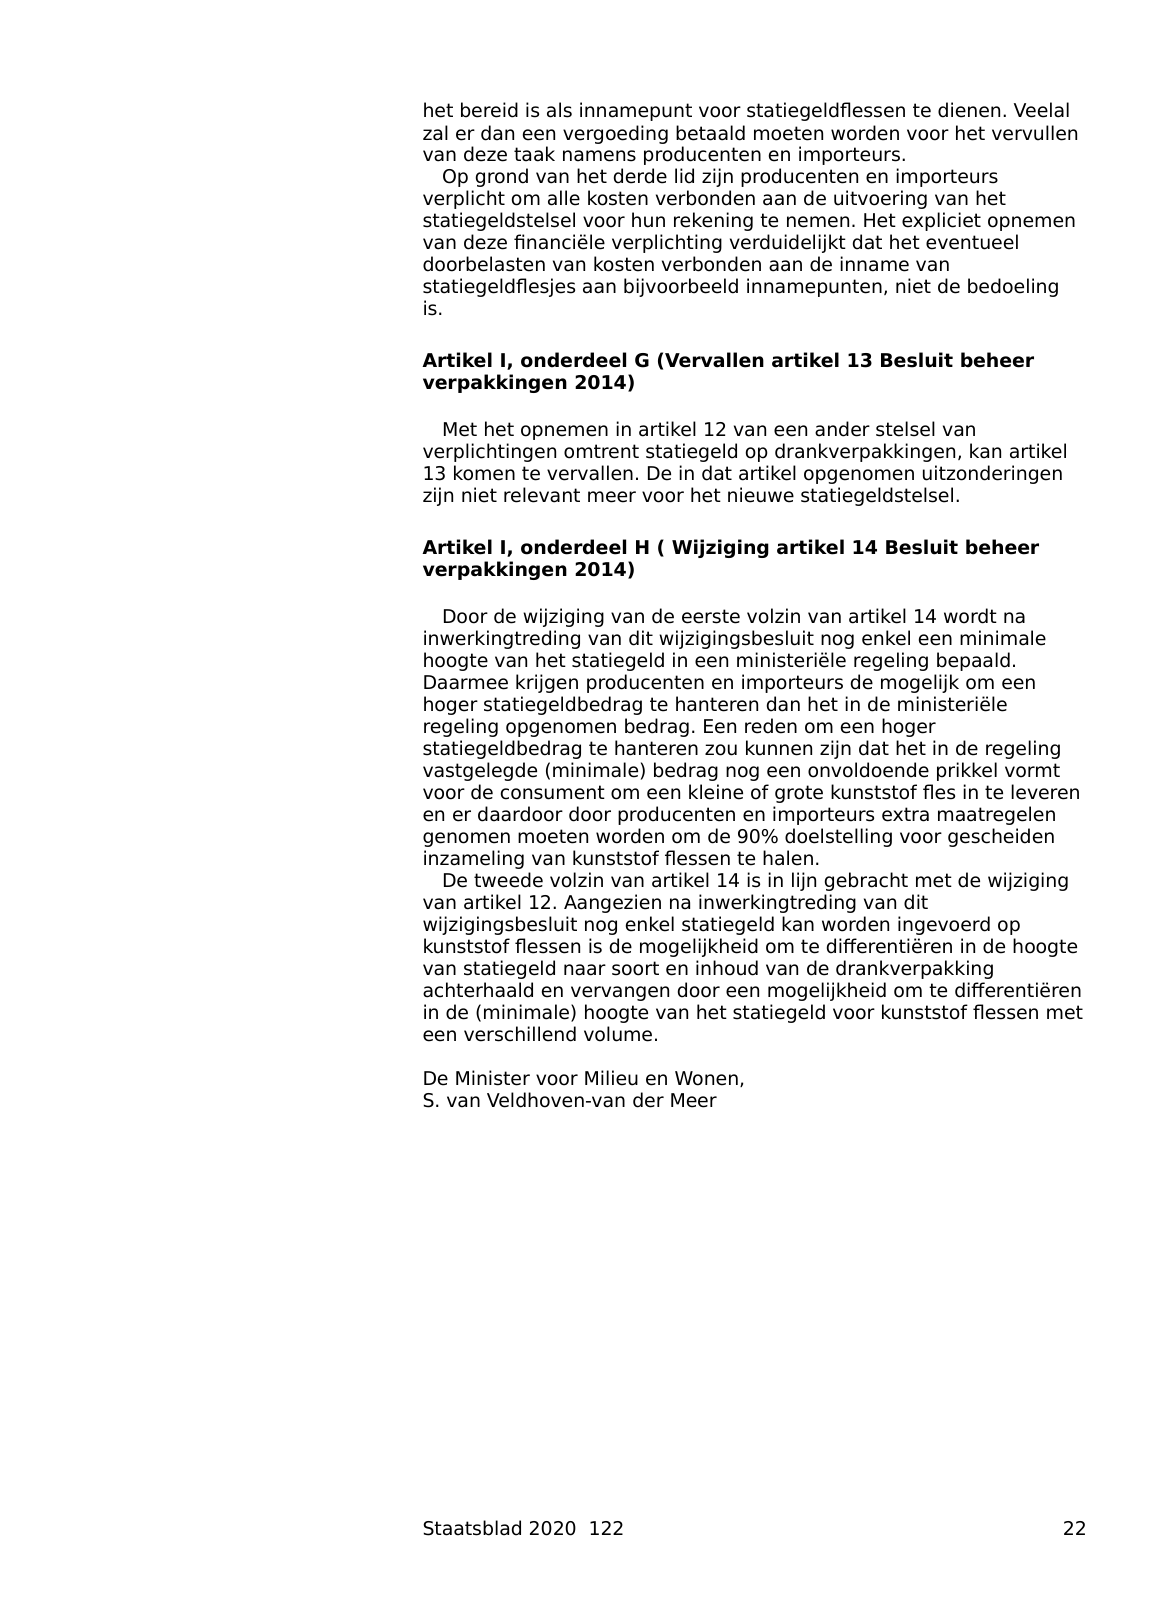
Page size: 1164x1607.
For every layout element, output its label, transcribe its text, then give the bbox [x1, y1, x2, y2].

text Op grond van het derde lid zijn producenten en importeurs verplicht om alle kosten verbonden aan de uitvoering van het statiegeldstelsel voor hun rekening te nemen. Het expliciet opnemen van deze financiële verplichting verduidelijkt dat het eventueel doorbelasten van kosten verbonden aan de inname van statiegeldflesjes aan bijvoorbeeld innamepunten, niet de bedoeling is. [422, 166, 1087, 320]
subtitle Artikel I, onderdeel G (Vervallen artikel 13 Besluit beheer verpakkingen 2014) [422, 350, 1087, 394]
text het bereid is als innamepunt voor statiegeldflessen te dienen. Veelal zal er dan een vergoeding betaald moeten worden voor het vervullen van deze taak namens producenten en importeurs. [422, 100, 1087, 166]
subtitle Artikel I, onderdeel H ( Wijziging artikel 14 Besluit beheer verpakkingen 2014) [422, 537, 1087, 581]
text Met het opnemen in artikel 12 van een ander stelsel van verplichtingen omtrent statiegeld op drankverpakkingen, kan artikel 13 komen te vervallen. De in dat artikel opgenomen uitzonderingen zijn niet relevant meer voor het nieuwe statiegeldstelsel. [422, 419, 1087, 507]
text De Minister voor Milieu en Wonen, S. van Veldhoven-van der Meer [422, 1068, 1087, 1112]
text De tweede volzin van artikel 14 is in lijn gebracht met de wijziging van artikel 12. Aangezien na inwerkingtreding van dit wijzigingsbesluit nog enkel statiegeld kan worden ingevoerd op kunststof flessen is de mogelijkheid om te differentiëren in de hoogte van statiegeld naar soort en inhoud van de drankverpakking achterhaald en vervangen door een mogelijkheid om te differentiëren in de (minimale) hoogte van het statiegeld voor kunststof flessen met een verschillend volume. [422, 870, 1087, 1046]
text Door de wijziging van de eerste volzin van artikel 14 wordt na inwerkingtreding van dit wijzigingsbesluit nog enkel een minimale hoogte van het statiegeld in een ministeriële regeling bepaald. Daarmee krijgen producenten en importeurs de mogelijk om een hoger statiegeldbedrag te hanteren dan het in de ministeriële regeling opgenomen bedrag. Een reden om een hoger statiegeldbedrag te hanteren zou kunnen zijn dat het in de regeling vastgelegde (minimale) bedrag nog een onvoldoende prikkel vormt voor de consument om een kleine of grote kunststof fles in te leveren en er daardoor door producenten en importeurs extra maatregelen genomen moeten worden om de 90% doelstelling voor gescheiden inzameling van kunststof flessen te halen. [422, 606, 1087, 870]
